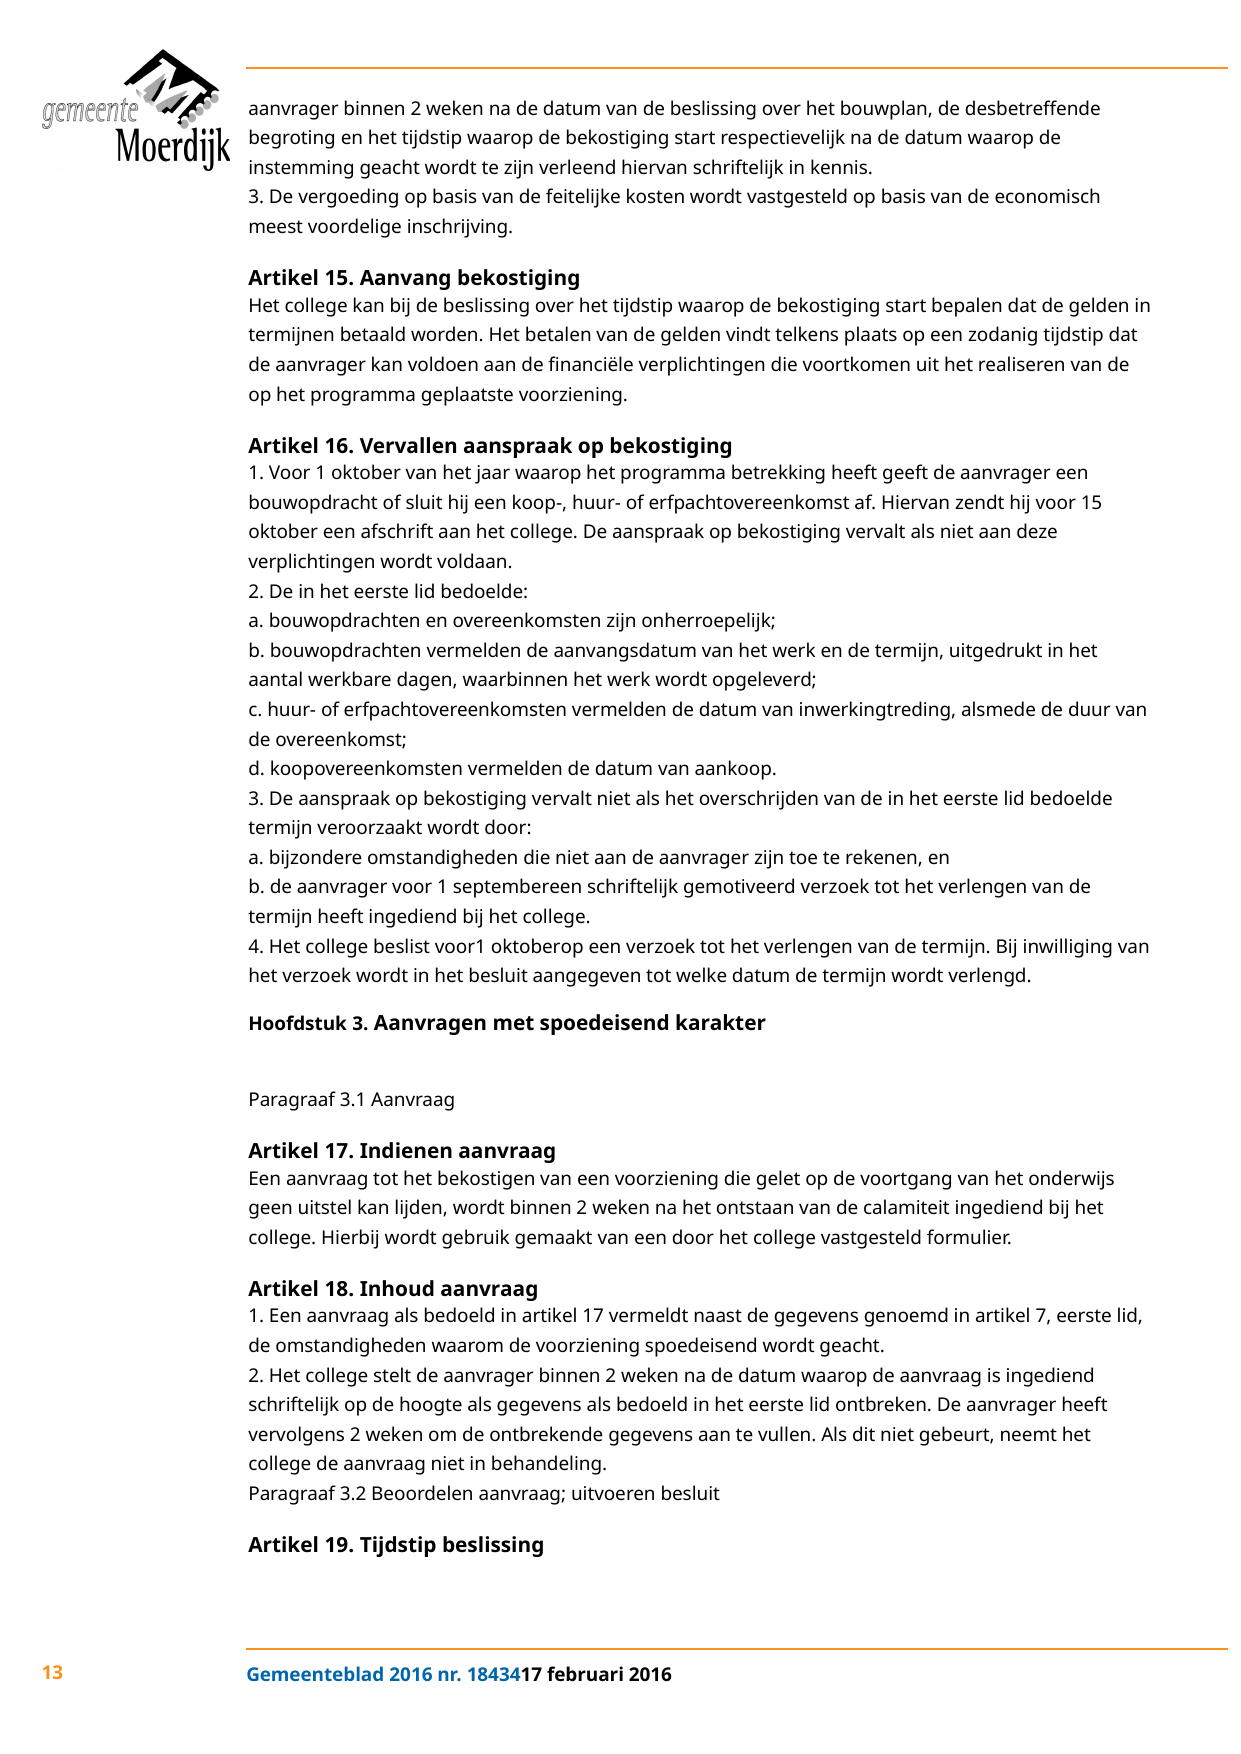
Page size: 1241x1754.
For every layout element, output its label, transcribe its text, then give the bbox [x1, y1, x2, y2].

text b. de aanvrager voor 1 septembereen schriftelijk gemotiveerd verzoek tot het verlengen van de termijn heeft ingediend bij het college. [248, 874, 1152, 929]
text c. huur- of erfpachtovereenkomsten vermelden de datum van inwerkingtreding, alsmede de duur van de overeenkomst; [248, 696, 1152, 752]
text Artikel 19. Tijdstip beslissing [248, 1531, 1152, 1559]
text a. bouwopdrachten en overeenkomsten zijn onherroepelijk; [248, 607, 1152, 633]
picture [41, 47, 231, 172]
text 3. De aanspraak op bekostiging vervalt niet als het overschrijden van de in het eerste lid bedoelde termijn veroorzaakt wordt door: [248, 785, 1152, 840]
text Artikel 16. Vervallen aanspraak op bekostiging [248, 431, 1152, 459]
text Paragraaf 3.2 Beoordelen aanvraag; uitvoeren besluit [248, 1480, 1152, 1506]
text Een aanvraag tot het bekostigen van een voorziening die gelet op de voortgang van het onderwijs geen uitstel kan lijden, wordt binnen 2 weken na het ontstaan van de calamiteit ingediend bij het college. Hierbij wordt gebruik gemaakt van een door het college vastgesteld formulier. [248, 1165, 1152, 1249]
text 2. Het college stelt de aanvrager binnen 2 weken na de datum waarop de aanvraag is ingediend schriftelijk op de hoogte als gegevens als bedoeld in het eerste lid ontbreken. De aanvrager heeft vervolgens 2 weken om de ontbrekende gegevens aan te vullen. Als dit niet gebeurt, neemt het college de aanvraag niet in behandeling. [248, 1362, 1152, 1476]
text Het college kan bij de beslissing over het tijdstip waarop de bekostiging start bepalen dat de gelden in termijnen betaald worden. Het betalen van de gelden vindt telkens plaats op een zodanig tijdstip dat de aanvrager kan voldoen aan de financiële verplichtingen die voortkomen uit het realiseren van de op het programma geplaatste voorziening. [248, 292, 1152, 406]
text Artikel 15. Aanvang bekostiging [248, 263, 1152, 292]
text Paragraaf 3.1 Aanvraag [248, 1086, 1152, 1112]
text Artikel 17. Indienen aanvraag [248, 1136, 1152, 1165]
text 2. De in het eerste lid bedoelde: [248, 578, 1152, 604]
text 3. De vergoeding op basis van de feitelijke kosten wordt vastgesteld op basis van de economisch meest voordelige inschrijving. [248, 183, 1152, 239]
text 4. Het college beslist voor1 oktoberop een verzoek tot het verlengen van de termijn. Bij inwilliging van het verzoek wordt in het besluit aangegeven tot welke datum de termijn wordt verlengd. [248, 933, 1152, 988]
text Hoofdstuk 3. Aanvragen met spoedeisend karakter [248, 1008, 1152, 1037]
text 1. Voor 1 oktober van het jaar waarop het programma betrekking heeft geeft de aanvrager een bouwopdracht of sluit hij een koop-, huur- of erfpachtovereenkomst af. Hiervan zendt hij voor 15 oktober een afschrift aan het college. De aanspraak op bekostiging vervalt als niet aan deze verplichtingen wordt voldaan. [248, 459, 1152, 574]
text aanvrager binnen 2 weken na de datum van de beslissing over het bouwplan, de desbetreffende begroting en het tijdstip waarop de bekostiging start respectievelijk na de datum waarop de instemming geacht wordt te zijn verleend hiervan schriftelijk in kennis. [248, 95, 1152, 180]
text 1. Een aanvraag als bedoeld in artikel 17 vermeldt naast de gegevens genoemd in artikel 7, eerste lid, de omstandigheden waarom de voorziening spoedeisend wordt geacht. [248, 1303, 1152, 1358]
text a. bijzondere omstandigheden die niet aan de aanvrager zijn toe te rekenen, en [248, 844, 1152, 870]
text d. koopovereenkomsten vermelden de datum van aankoop. [248, 755, 1152, 781]
text b. bouwopdrachten vermelden de aanvangsdatum van het werk en de termijn, uitgedrukt in het aantal werkbare dagen, waarbinnen het werk wordt opgeleverd; [248, 637, 1152, 692]
text Artikel 18. Inhoud aanvraag [248, 1274, 1152, 1303]
